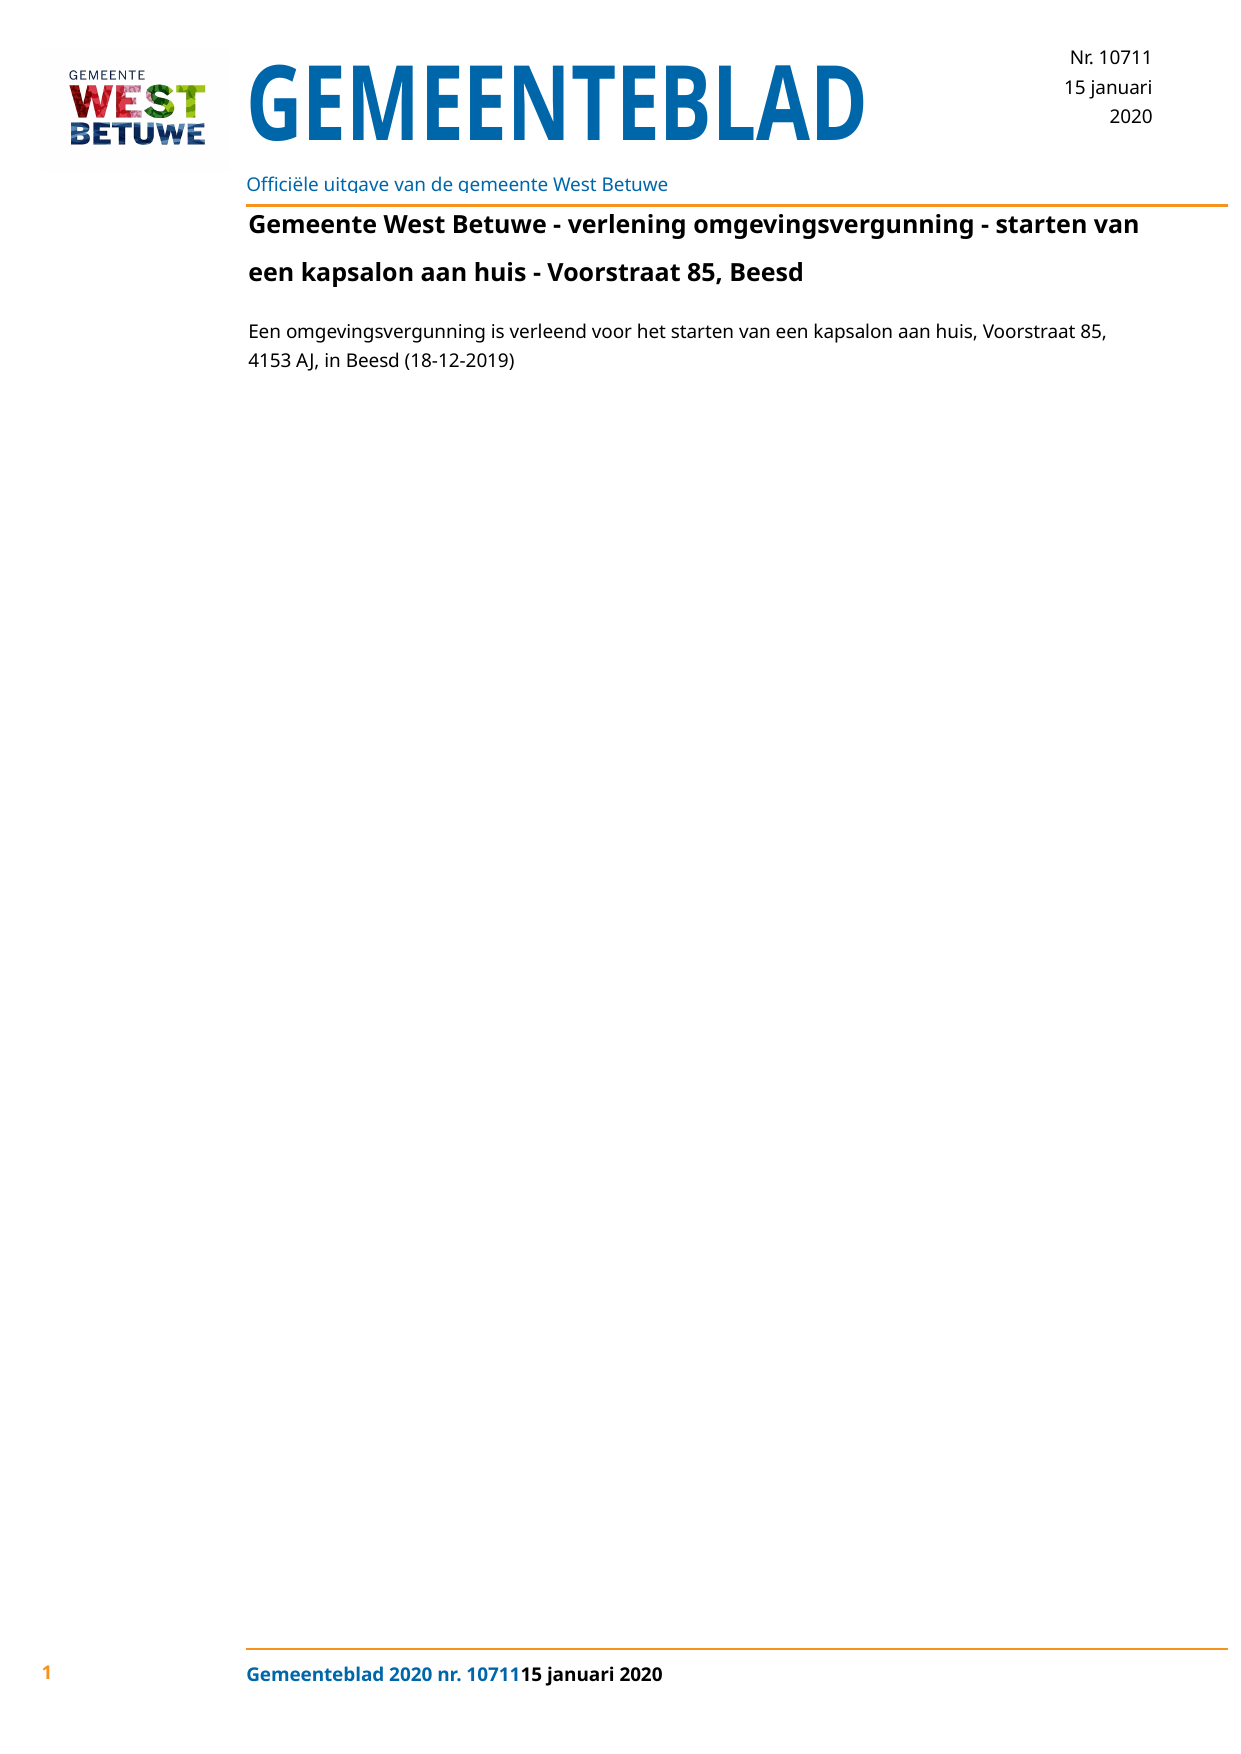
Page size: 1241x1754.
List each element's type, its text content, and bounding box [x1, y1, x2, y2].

picture [41, 47, 231, 172]
text Gemeente West Betuwe - verlening omgevingsvergunning - starten van een kapsalon aan huis - Voorstraat 85, Beesd [248, 207, 1152, 288]
text Een omgevingsvergunning is verleend voor het starten van een kapsalon aan huis, Voorstraat 85, 4153 AJ, in Beesd (18-12-2019) [248, 318, 1152, 373]
